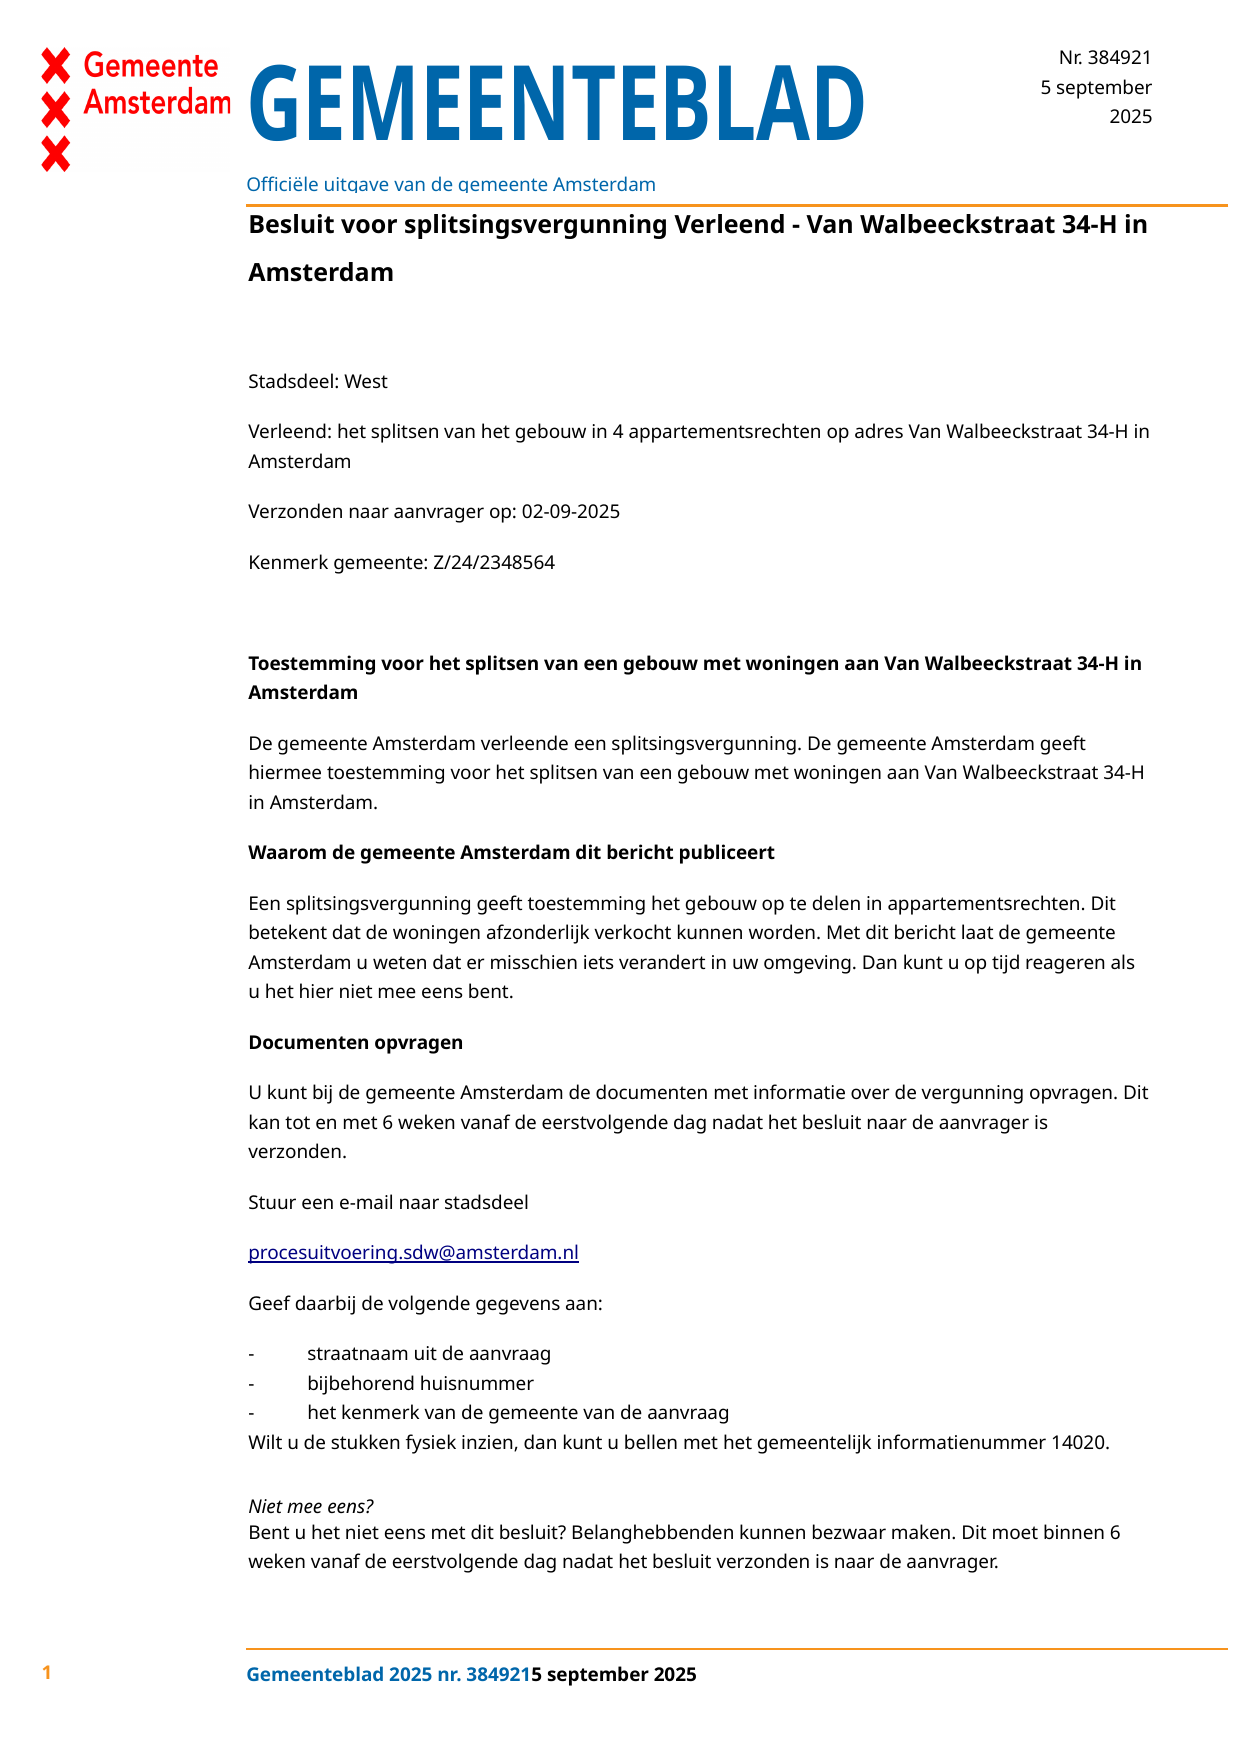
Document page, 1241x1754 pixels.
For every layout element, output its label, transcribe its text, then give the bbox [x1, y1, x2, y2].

picture [41, 47, 231, 172]
text Waarom de gemeente Amsterdam dit bericht publiceert [248, 839, 1152, 865]
text Wilt u de stukken fysiek inzien, dan kunt u bellen met het gemeentelijk informatienummer 14020. [248, 1429, 1152, 1455]
text Niet mee eens? [248, 1493, 1152, 1519]
text Geef daarbij de volgende gegevens aan: [248, 1290, 1152, 1316]
text Verzonden naar aanvrager op: 02-09-2025 [248, 499, 1152, 524]
text Bent u het niet eens met dit besluit? Belanghebbenden kunnen bezwaar maken. Dit moet binnen 6 weken vanaf de eerstvolgende dag nadat het besluit verzonden is naar de aanvrager. [248, 1519, 1152, 1574]
list het kenmerk van de gemeente van de aanvraag [248, 1399, 1152, 1425]
text procesuitvoering.sdw@amsterdam.nl [248, 1239, 1152, 1265]
text U kunt bij de gemeente Amsterdam de documenten met informatie over de vergunning opvragen. Dit kan tot en met 6 weken vanaf de eerstvolgende dag nadat het besluit naar de aanvrager is verzonden. [248, 1079, 1152, 1164]
text De gemeente Amsterdam verleende een splitsingsvergunning. De gemeente Amsterdam geeft hiermee toestemming voor het splitsen van een gebouw met woningen aan Van Walbeeckstraat 34-H in Amsterdam. [248, 730, 1152, 815]
text Stadsdeel: West [248, 368, 1152, 394]
list straatnaam uit de aanvraag [248, 1340, 1152, 1366]
text Een splitsingsvergunning geeft toestemming het gebouw op te delen in appartementsrechten. Dit betekent dat de woningen afzonderlijk verkocht kunnen worden. Met dit bericht laat de gemeente Amsterdam u weten dat er misschien iets verandert in uw omgeving. Dan kunt u op tijd reageren als u het hier niet mee eens bent. [248, 890, 1152, 1004]
text Toestemming voor het splitsen van een gebouw met woningen aan Van Walbeeckstraat 34-H in Amsterdam [248, 650, 1152, 705]
text Verleend: het splitsen van het gebouw in 4 appartementsrechten op adres Van Walbeeckstraat 34-H in Amsterdam [248, 419, 1152, 474]
text Stuur een e-mail naar stadsdeel [248, 1189, 1152, 1215]
text Besluit voor splitsingsvergunning Verleend - Van Walbeeckstraat 34-H in Amsterdam [248, 207, 1152, 288]
text Kenmerk gemeente: Z/24/2348564 [248, 549, 1152, 575]
text Documenten opvragen [248, 1029, 1152, 1055]
list bijbehorend huisnummer [248, 1370, 1152, 1396]
